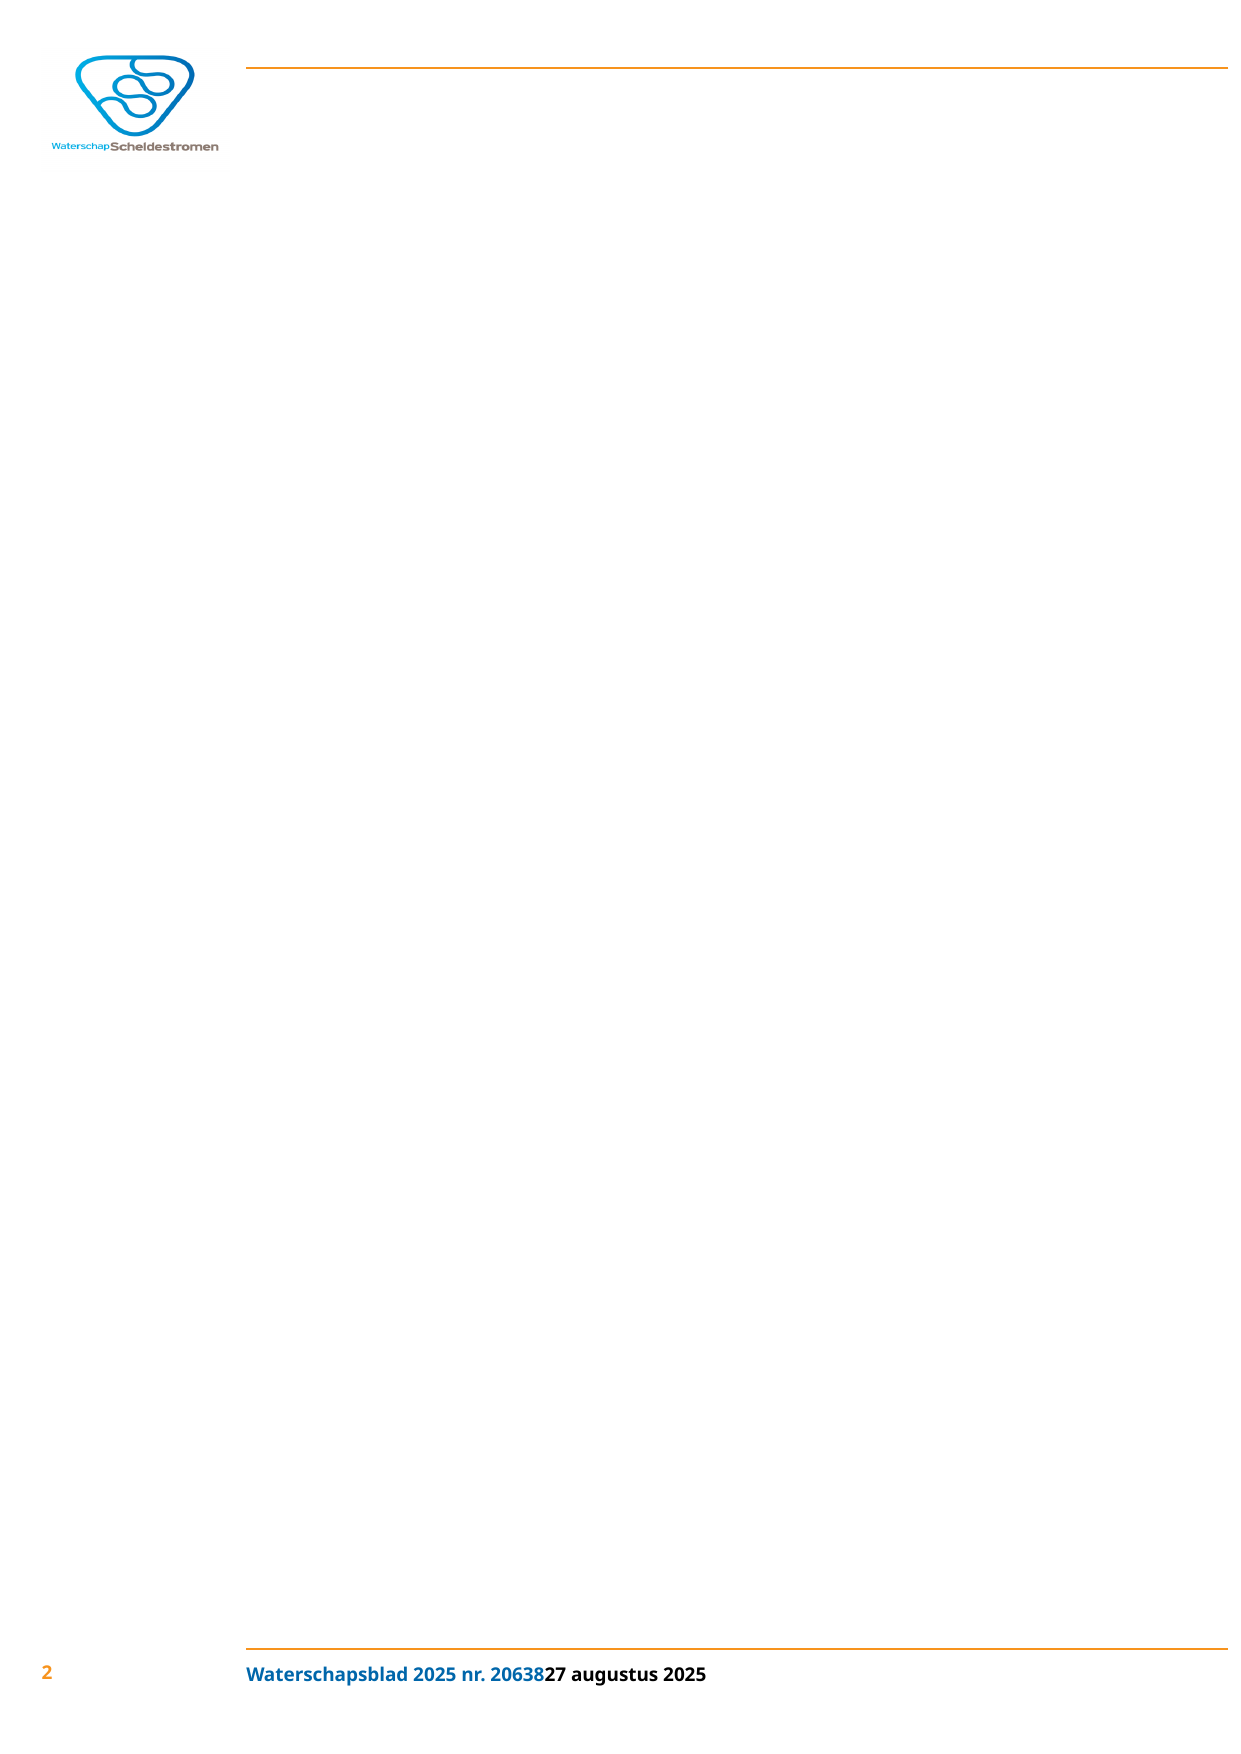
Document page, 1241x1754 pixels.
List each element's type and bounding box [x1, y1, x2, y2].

picture [41, 47, 231, 172]
